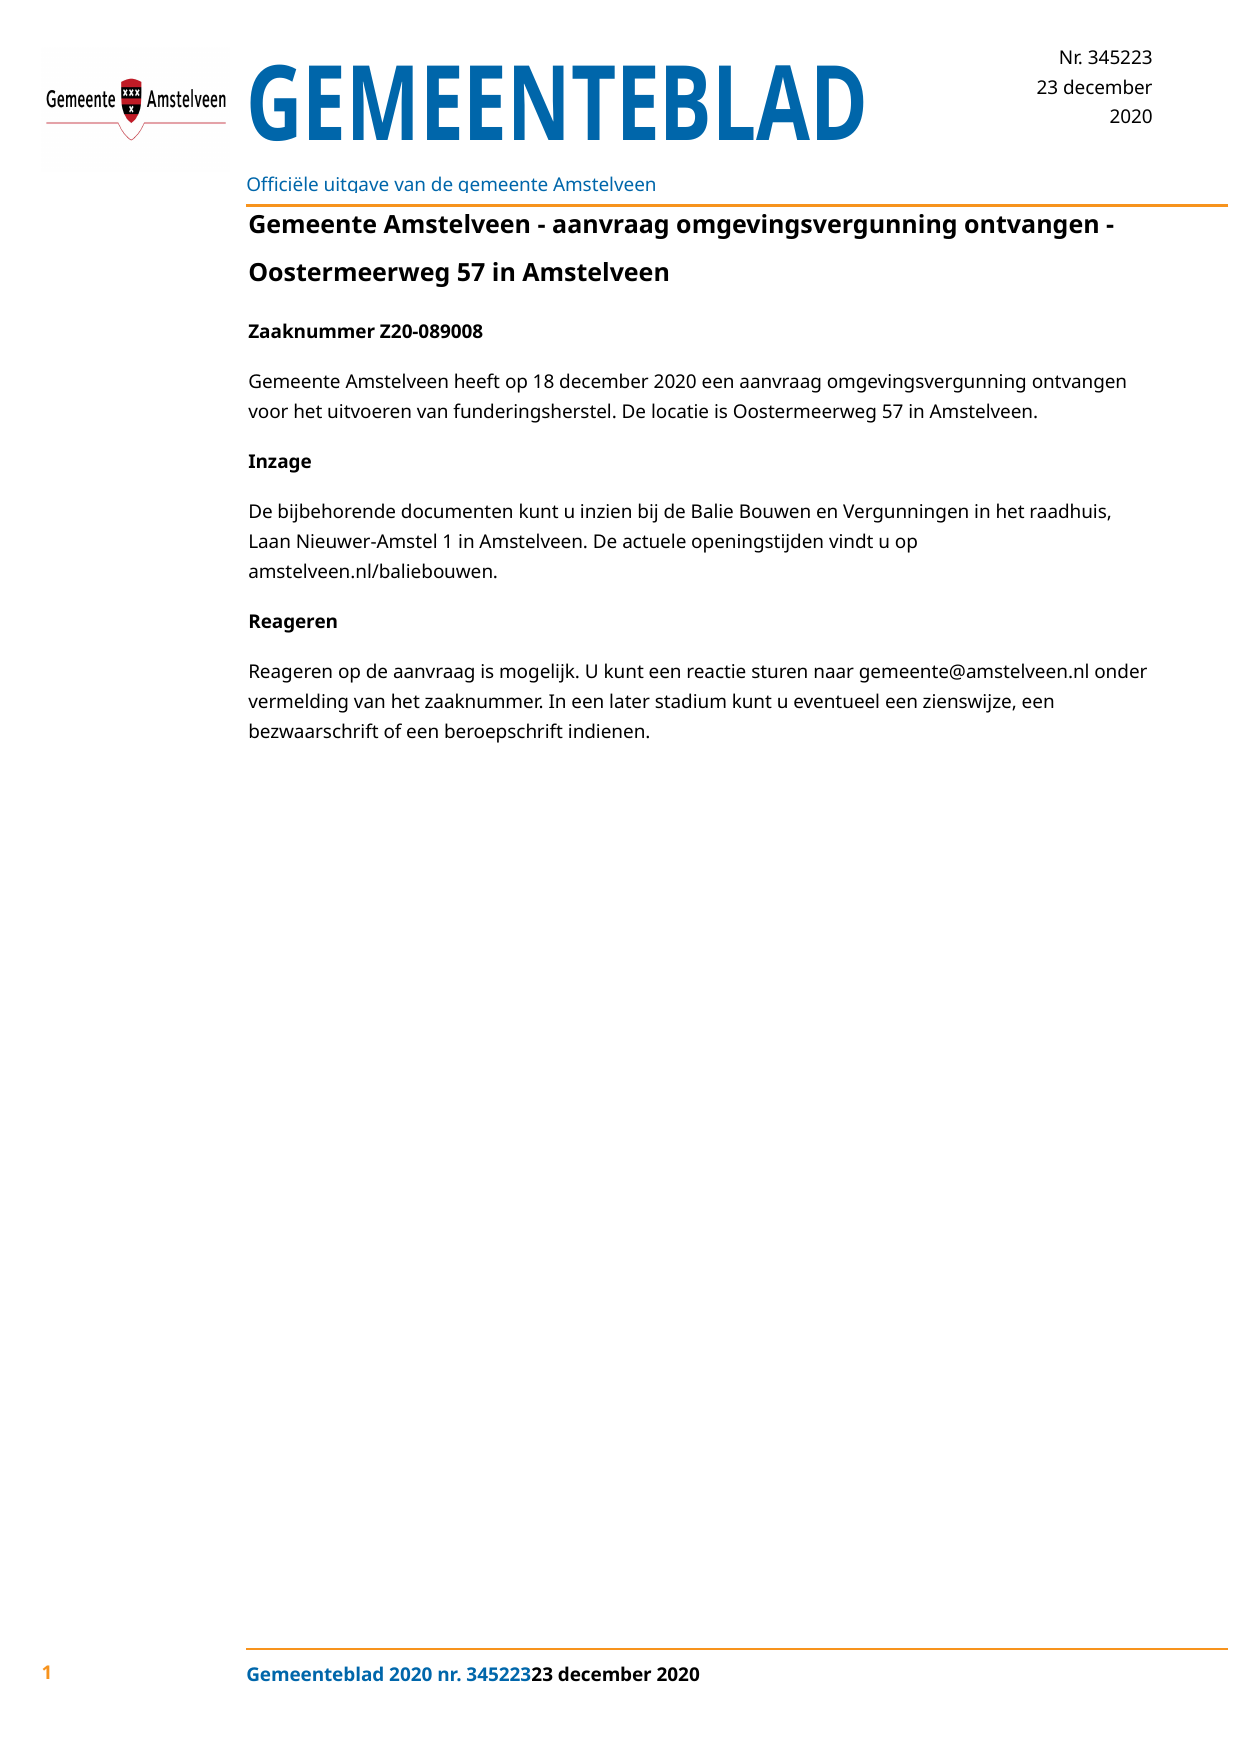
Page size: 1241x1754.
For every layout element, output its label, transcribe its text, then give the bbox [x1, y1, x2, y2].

picture [41, 47, 231, 172]
text Inzage [248, 448, 1152, 474]
text Reageren [248, 608, 1152, 634]
text Reageren op de aanvraag is mogelijk. U kunt een reactie sturen naar gemeente@amstelveen.nl onder vermelding van het zaaknummer. In een later stadium kunt u eventueel een zienswijze, een bezwaarschrift of een beroepschrift indienen. [248, 659, 1152, 744]
text De bijbehorende documenten kunt u inzien bij de Balie Bouwen en Vergunningen in het raadhuis, Laan Nieuwer-Amstel 1 in Amstelveen. De actuele openingstijden vindt u op amstelveen.nl/baliebouwen. [248, 499, 1152, 584]
text Zaaknummer Z20-089008 [248, 318, 1152, 344]
text Gemeente Amstelveen heeft op 18 december 2020 een aanvraag omgevingsvergunning ontvangen voor het uitvoeren van funderingsherstel. De locatie is Oostermeerweg 57 in Amstelveen. [248, 368, 1152, 424]
text Gemeente Amstelveen - aanvraag omgevingsvergunning ontvangen - Oostermeerweg 57 in Amstelveen [248, 207, 1152, 288]
